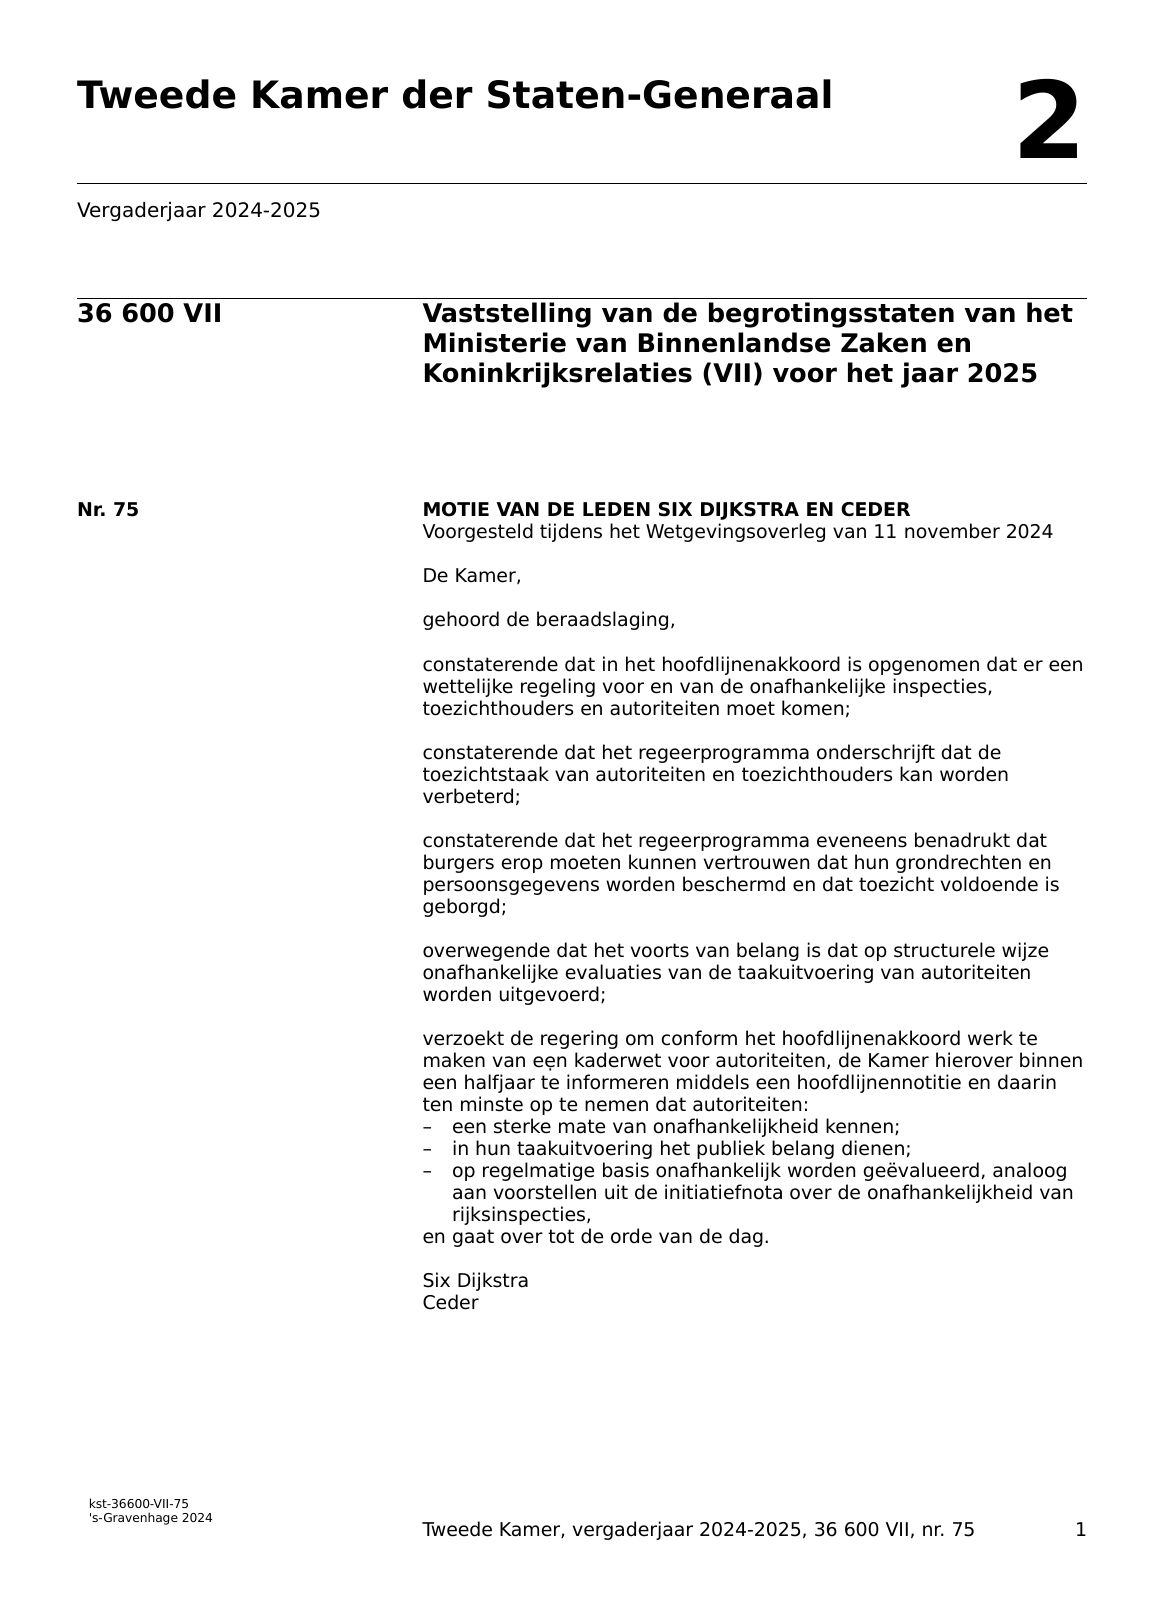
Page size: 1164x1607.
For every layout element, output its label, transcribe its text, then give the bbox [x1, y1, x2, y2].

text Six Dijkstra [422, 1270, 1087, 1292]
text 's-Gravenhage 2024 [88, 1511, 323, 1525]
table_cell Vergaderjaar 2024-2025 [77, 184, 1087, 298]
text overwegende dat het voorts van belang is dat op structurele wijze onafhankelijke evaluaties van de taakuitvoering van autoriteiten worden uitgevoerd; [422, 940, 1087, 1006]
text en gaat over tot de orde van de dag. [422, 1226, 1087, 1248]
text kst-36600-VII-75 [88, 1497, 323, 1511]
subtitle 36 600 VII Vaststelling van de begrotingsstaten van het Ministerie van Binnenlandse Zaken en Koninkrijksrelaties (VII) voor het jaar 2025 [77, 299, 1087, 388]
text De Kamer, [422, 565, 1087, 587]
table_header 2 [886, 59, 1087, 183]
text – op regelmatige basis onafhankelijk worden geëvalueerd, analoog aan voorstellen uit de initiatiefnota over de onafhankelijkheid van rijksinspecties, [422, 1160, 1087, 1226]
text – in hun taakuitvoering het publiek belang dienen; [422, 1138, 1087, 1160]
text gehoord de beraadslaging, [422, 609, 1087, 631]
text constaterende dat het regeerprogramma onderschrijft dat de toezichtstaak van autoriteiten en toezichthouders kan worden verbeterd; [422, 742, 1087, 808]
subtitle Nr. 75 MOTIE VAN DE LEDEN SIX DIJKSTRA EN CEDER [77, 499, 1087, 521]
table_header Tweede Kamer der Staten-Generaal [77, 59, 886, 183]
text Voorgesteld tijdens het Wetgevingsoverleg van 11 november 2024 [422, 521, 1087, 543]
text verzoekt de regering om conform het hoofdlijnenakkoord werk te maken van eẹn kaderwet voor autoriteiten, de Kamer hierover binnen een halfjaar te informeren middels een hoofdlijnennotitie en daarin ten minste op te nemen dat autoriteiten: [422, 1028, 1087, 1116]
text constaterende dat in het hoofdlijnenakkoord is opgenomen dat er een wettelijke regeling voor en van de onafhankelijke inspecties, toezichthouders en autoriteiten moet komen; [422, 653, 1087, 719]
text constaterende dat het regeerprogramma eveneens benadrukt dat burgers erop moeten kunnen vertrouwen dat hun grondrechten en persoonsgegevens worden beschermd en dat toezicht voldoende is geborgd; [422, 830, 1087, 918]
text Ceder [422, 1292, 1087, 1314]
text – een sterke mate van onafhankelijkheid kennen; [422, 1116, 1087, 1138]
